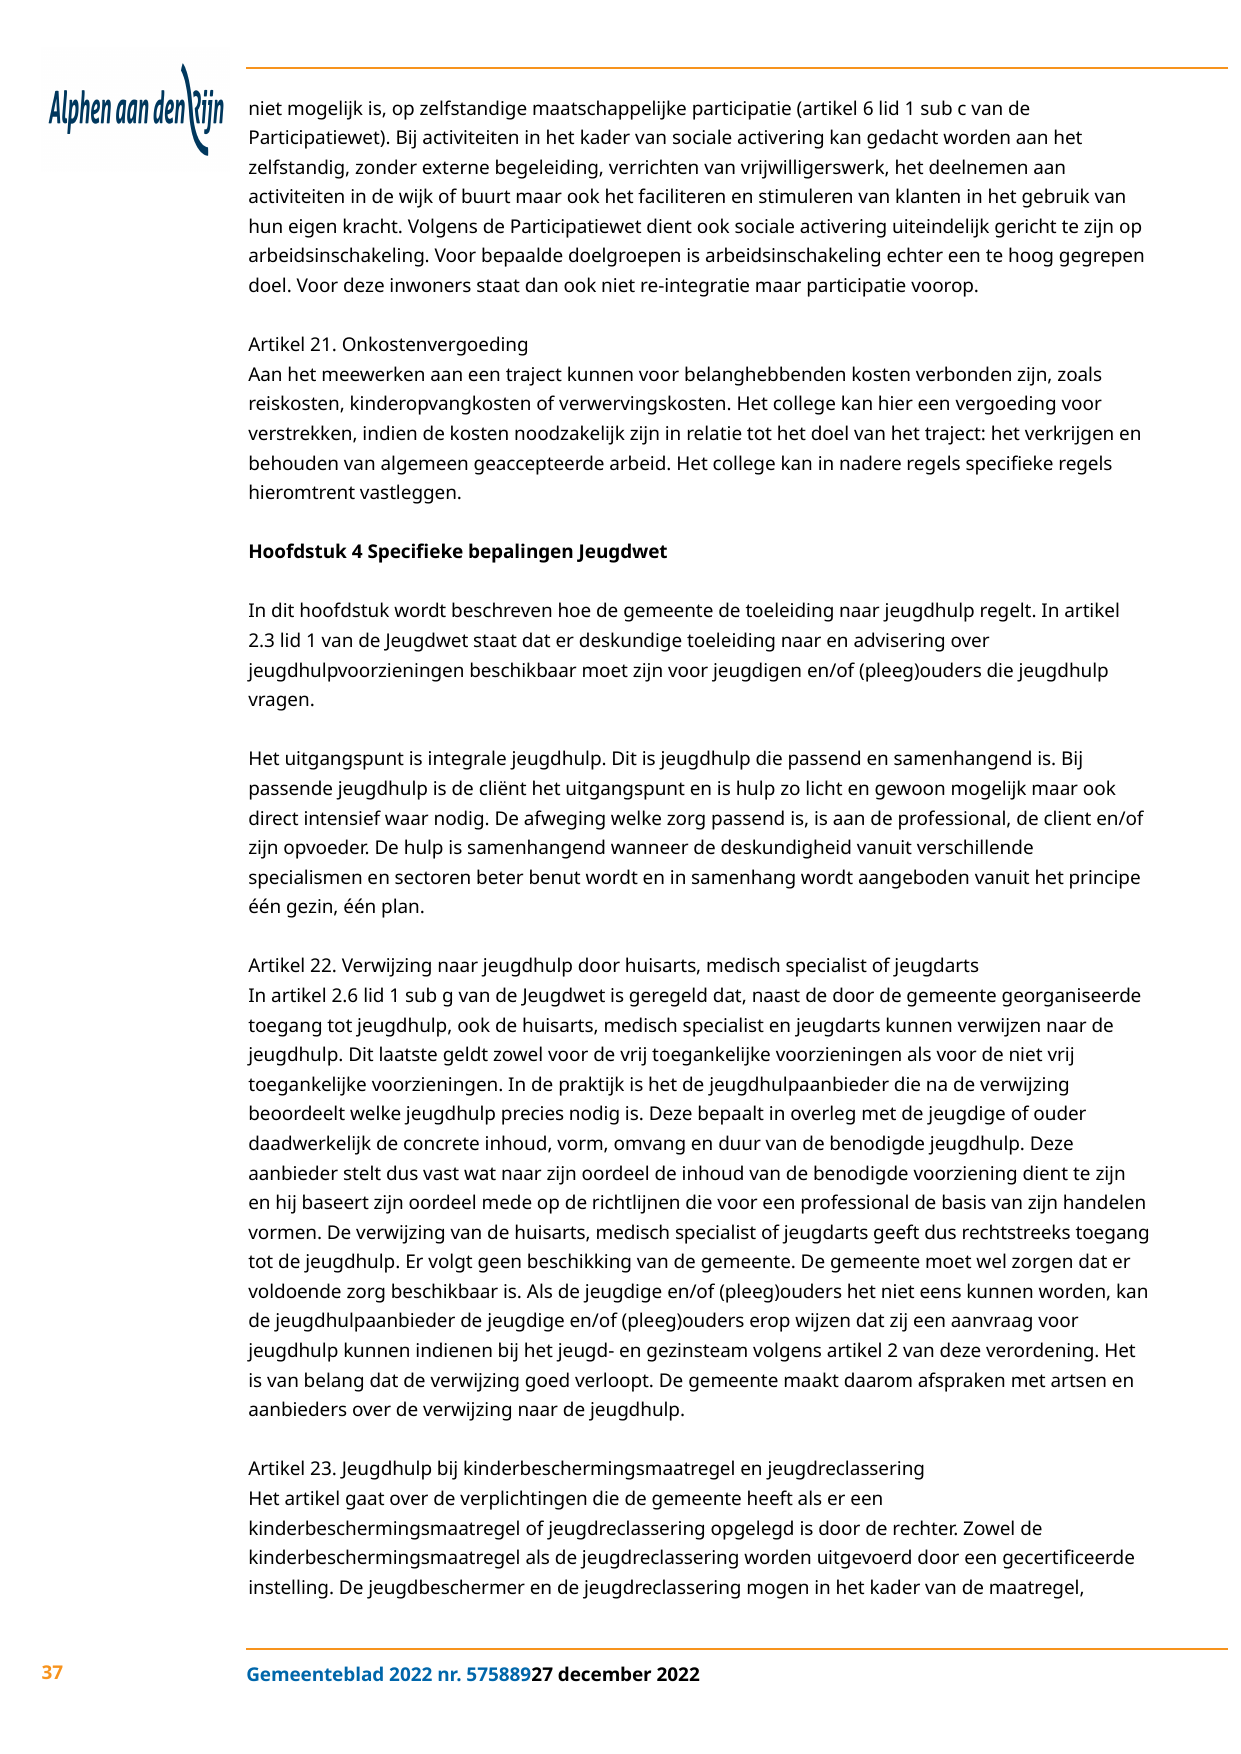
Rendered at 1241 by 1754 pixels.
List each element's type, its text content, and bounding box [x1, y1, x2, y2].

text In dit hoofdstuk wordt beschreven hoe de gemeente de toeleiding naar jeugdhulp regelt. In artikel 2.3 lid 1 van de Jeugdwet staat dat er deskundige toeleiding naar en advisering over jeugdhulpvoorzieningen beschikbaar moet zijn voor jeugdigen en/of (pleeg)ouders die jeugdhulp vragen. [248, 598, 1152, 712]
text niet mogelijk is, op zelfstandige maatschappelijke participatie (artikel 6 lid 1 sub c van de Participatiewet). Bij activiteiten in het kader van sociale activering kan gedacht worden aan het zelfstandig, zonder externe begeleiding, verrichten van vrijwilligerswerk, het deelnemen aan activiteiten in de wijk of buurt maar ook het faciliteren en stimuleren van klanten in het gebruik van hun eigen kracht. Volgens de Participatiewet dient ook sociale activering uiteindelijk gericht te zijn op arbeidsinschakeling. Voor bepaalde doelgroepen is arbeidsinschakeling echter een te hoog gegrepen doel. Voor deze inwoners staat dan ook niet re-integratie maar participatie voorop. [248, 95, 1152, 298]
text Aan het meewerken aan een traject kunnen voor belanghebbenden kosten verbonden zijn, zoals reiskosten, kinderopvangkosten of verwervingskosten. Het college kan hier een vergoeding voor verstrekken, indien de kosten noodzakelijk zijn in relatie tot het doel van het traject: het verkrijgen en behouden van algemeen geaccepteerde arbeid. Het college kan in nadere regels specifieke regels hieromtrent vastleggen. [248, 361, 1152, 505]
text Hoofdstuk 4 Specifieke bepalingen Jeugdwet [248, 538, 1152, 564]
text Artikel 21. Onkostenvergoeding [248, 331, 1152, 357]
picture [41, 47, 231, 172]
text In artikel 2.6 lid 1 sub g van de Jeugdwet is geregeld dat, naast de door de gemeente georganiseerde toegang tot jeugdhulp, ook de huisarts, medisch specialist en jeugdarts kunnen verwijzen naar de jeugdhulp. Dit laatste geldt zowel voor de vrij toegankelijke voorzieningen als voor de niet vrij toegankelijke voorzieningen. In de praktijk is het de jeugdhulpaanbieder die na de verwijzing beoordeelt welke jeugdhulp precies nodig is. Deze bepaalt in overleg met de jeugdige of ouder daadwerkelijk de concrete inhoud, vorm, omvang en duur van de benodigde jeugdhulp. Deze aanbieder stelt dus vast wat naar zijn oordeel de inhoud van de benodigde voorziening dient te zijn en hij baseert zijn oordeel mede op de richtlijnen die voor een professional de basis van zijn handelen vormen. De verwijzing van de huisarts, medisch specialist of jeugdarts geeft dus rechtstreeks toegang tot de jeugdhulp. Er volgt geen beschikking van de gemeente. De gemeente moet wel zorgen dat er voldoende zorg beschikbaar is. Als de jeugdige en/of (pleeg)ouders het niet eens kunnen worden, kan de jeugdhulpaanbieder de jeugdige en/of (pleeg)ouders erop wijzen dat zij een aanvraag voor jeugdhulp kunnen indienen bij het jeugd- en gezinsteam volgens artikel 2 van deze verordening. Het is van belang dat de verwijzing goed verloopt. De gemeente maakt daarom afspraken met artsen en aanbieders over de verwijzing naar de jeugdhulp. [248, 982, 1152, 1422]
text Artikel 22. Verwijzing naar jeugdhulp door huisarts, medisch specialist of jeugdarts [248, 953, 1152, 978]
text Het uitgangspunt is integrale jeugdhulp. Dit is jeugdhulp die passend en samenhangend is. Bij passende jeugdhulp is de cliënt het uitgangspunt en is hulp zo licht en gewoon mogelijk maar ook direct intensief waar nodig. De afweging welke zorg passend is, is aan de professional, de client en/of zijn opvoeder. De hulp is samenhangend wanneer de deskundigheid vanuit verschillende specialismen en sectoren beter benut wordt en in samenhang wordt aangeboden vanuit het principe één gezin, één plan. [248, 746, 1152, 919]
text Het artikel gaat over de verplichtingen die de gemeente heeft als er een kinderbeschermingsmaatregel of jeugdreclassering opgelegd is door de rechter. Zowel de kinderbeschermingsmaatregel als de jeugdreclassering worden uitgevoerd door een gecertificeerde instelling. De jeugdbeschermer en de jeugdreclassering mogen in het kader van de maatregel, [248, 1485, 1152, 1600]
text Artikel 23. Jeugdhulp bij kinderbeschermingsmaatregel en jeugdreclassering [248, 1456, 1152, 1481]
